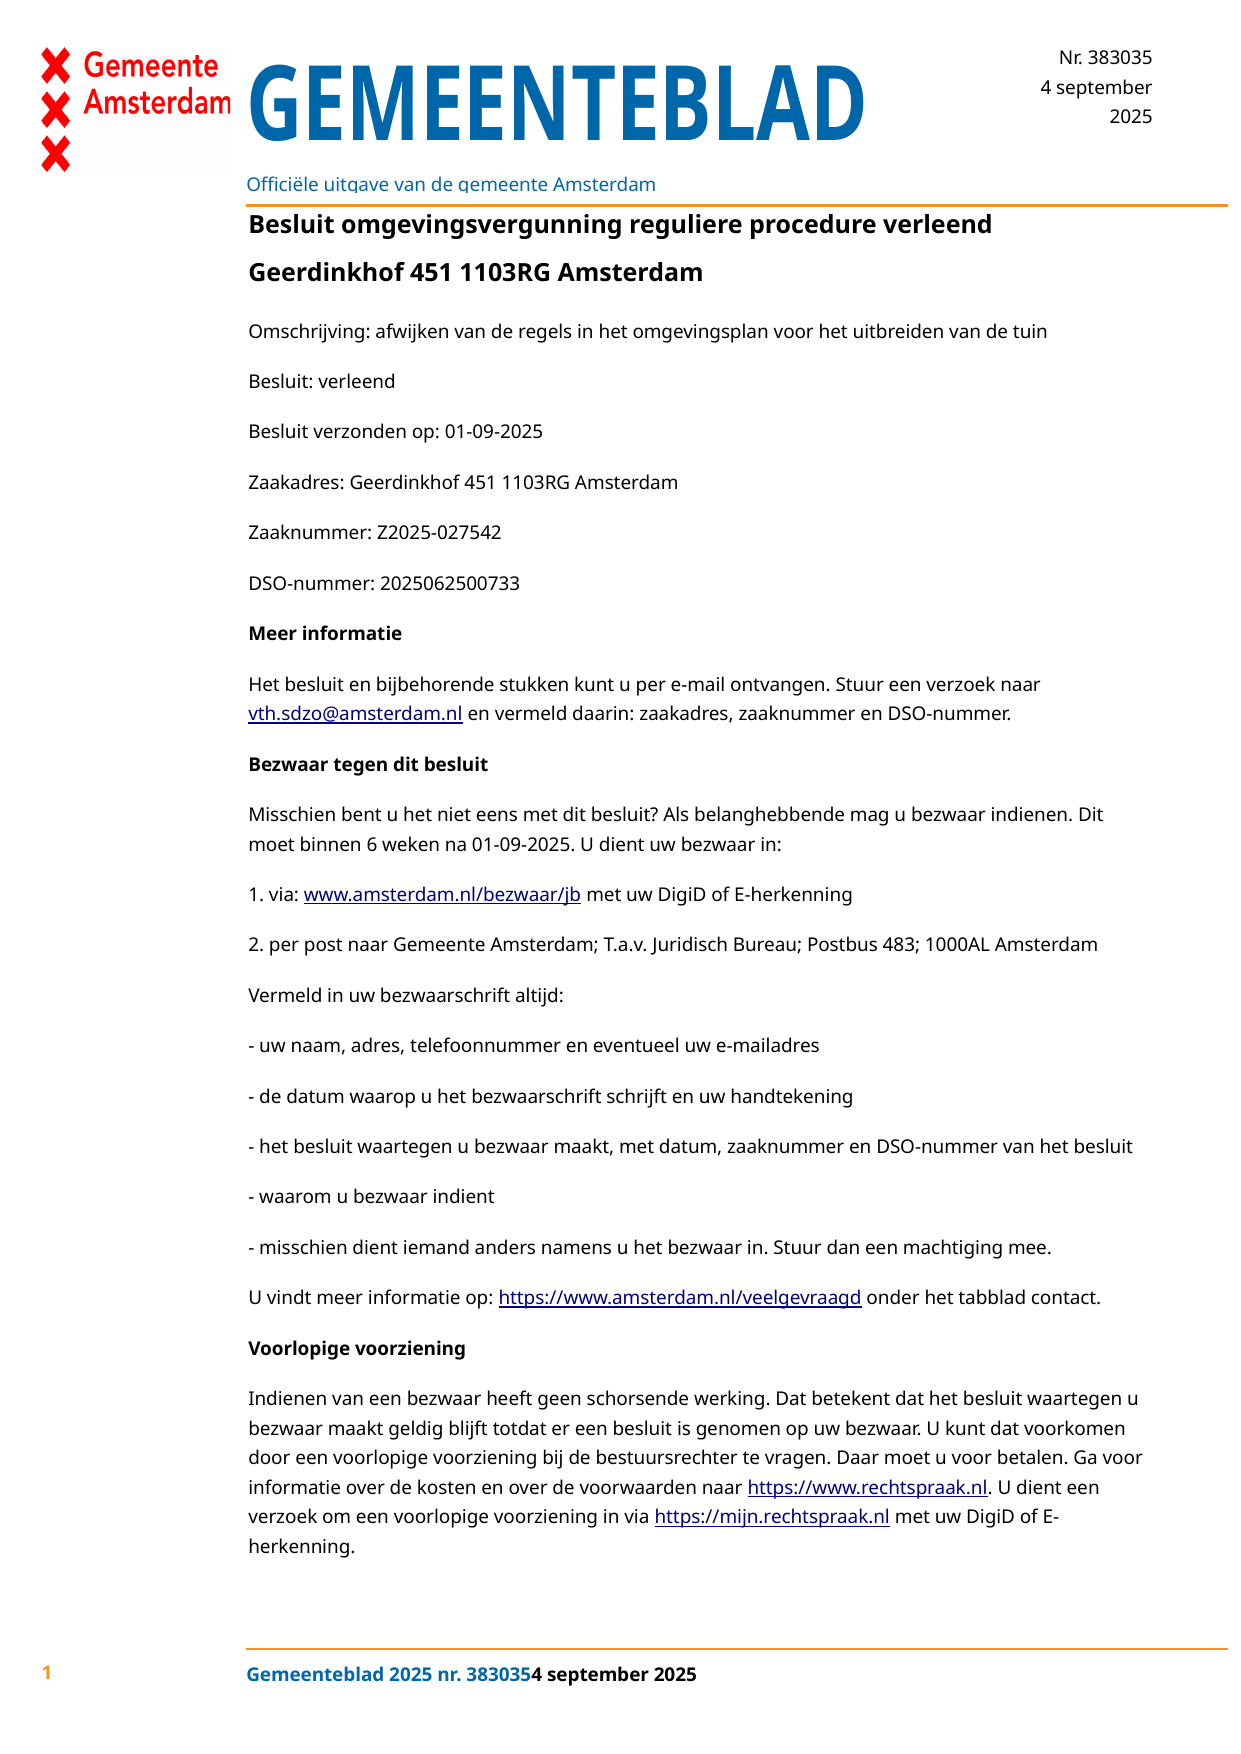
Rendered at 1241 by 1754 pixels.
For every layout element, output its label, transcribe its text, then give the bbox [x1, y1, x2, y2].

text Indienen van een bezwaar heeft geen schorsende werking. Dat betekent dat het besluit waartegen u bezwaar maakt geldig blijft totdat er een besluit is genomen op uw bezwaar. U kunt dat voorkomen door een voorlopige voorziening bij de bestuursrechter te vragen. Daar moet u voor betalen. Ga voor informatie over de kosten en over de voorwaarden naar https://www.rechtspraak.nl. U dient een verzoek om een voorlopige voorziening in via https://mijn.rechtspraak.nl met uw DigiD of E-herkenning. [248, 1385, 1152, 1559]
text Omschrijving: afwijken van de regels in het omgevingsplan voor het uitbreiden van de tuin [248, 318, 1152, 344]
picture [41, 47, 231, 172]
text Besluit omgevingsvergunning reguliere procedure verleend Geerdinkhof 451 1103RG Amsterdam [248, 207, 1152, 288]
text - uw naam, adres, telefoonnummer en eventueel uw e-mailadres [248, 1032, 1152, 1058]
text - misschien dient iemand anders namens u het bezwaar in. Stuur dan een machtiging mee. [248, 1234, 1152, 1260]
text Besluit verzonden op: 01-09-2025 [248, 419, 1152, 444]
text Meer informatie [248, 620, 1152, 646]
text U vindt meer informatie op: https://www.amsterdam.nl/veelgevraagd onder het tabblad contact. [248, 1284, 1152, 1310]
text 1. via: www.amsterdam.nl/bezwaar/jb met uw DigiD of E-herkenning [248, 881, 1152, 907]
text Voorlopige voorziening [248, 1335, 1152, 1361]
text Bezwaar tegen dit besluit [248, 751, 1152, 777]
text Vermeld in uw bezwaarschrift altijd: [248, 982, 1152, 1008]
text - de datum waarop u het bezwaarschrift schrijft en uw handtekening [248, 1083, 1152, 1109]
text Het besluit en bijbehorende stukken kunt u per e-mail ontvangen. Stuur een verzoek naar vth.sdzo@amsterdam.nl en vermeld daarin: zaakadres, zaaknummer en DSO-nummer. [248, 671, 1152, 726]
text 2. per post naar Gemeente Amsterdam; T.a.v. Juridisch Bureau; Postbus 483; 1000AL Amsterdam [248, 932, 1152, 957]
text Zaakadres: Geerdinkhof 451 1103RG Amsterdam [248, 469, 1152, 495]
text - waarom u bezwaar indient [248, 1184, 1152, 1209]
text DSO-nummer: 2025062500733 [248, 570, 1152, 596]
text Besluit: verleend [248, 368, 1152, 394]
text Misschien bent u het niet eens met dit besluit? Als belanghebbende mag u bezwaar indienen. Dit moet binnen 6 weken na 01-09-2025. U dient uw bezwaar in: [248, 801, 1152, 857]
text Zaaknummer: Z2025-027542 [248, 519, 1152, 545]
text - het besluit waartegen u bezwaar maakt, met datum, zaaknummer en DSO-nummer van het besluit [248, 1133, 1152, 1159]
